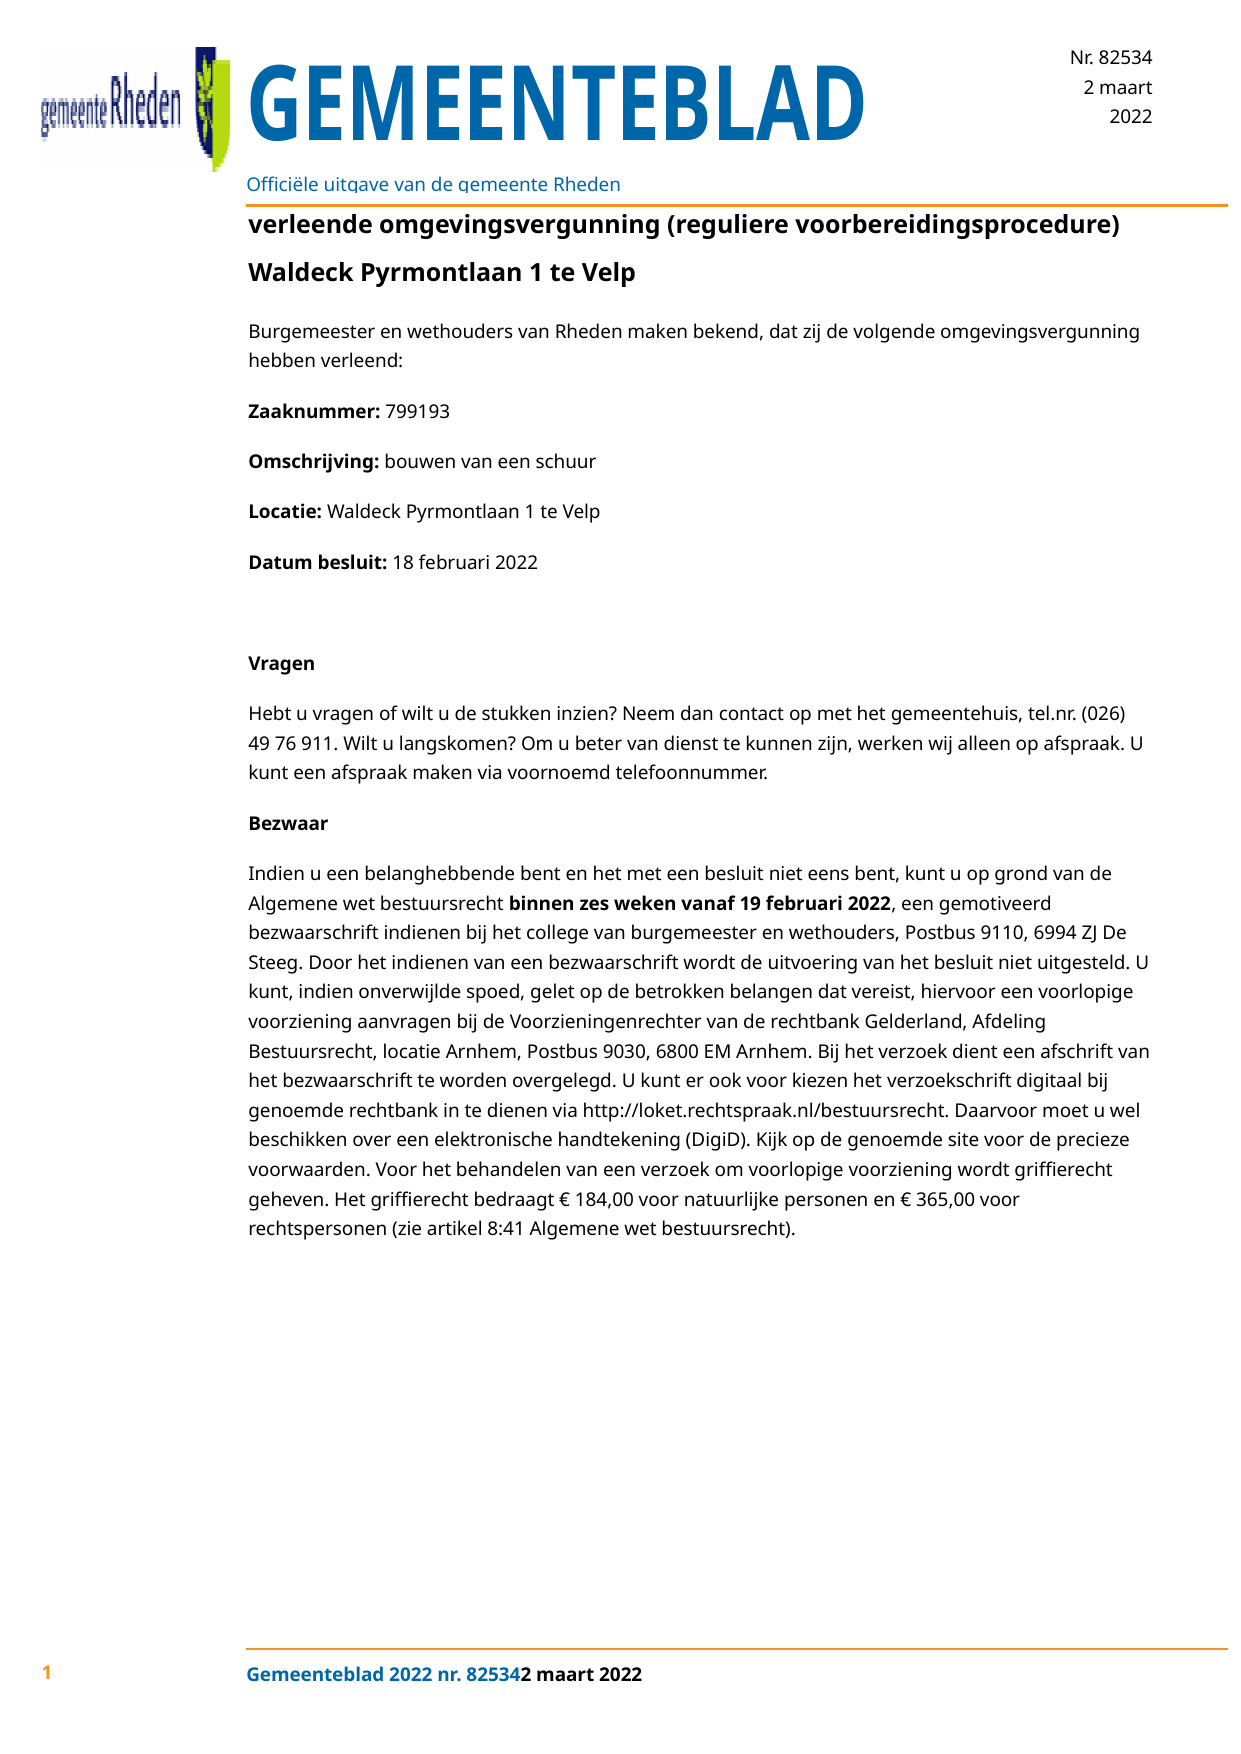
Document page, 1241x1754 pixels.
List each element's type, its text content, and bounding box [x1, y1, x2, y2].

text Hebt u vragen of wilt u de stukken inzien? Neem dan contact op met het gemeentehuis, tel.nr. (026) 49 76 911. Wilt u langskomen? Om u beter van dienst te kunnen zijn, werken wij alleen op afspraak. U kunt een afspraak maken via voornoemd telefoonnummer. [248, 700, 1152, 785]
picture [41, 47, 231, 172]
text Indien u een belanghebbende bent en het met een besluit niet eens bent, kunt u op grond van de Algemene wet bestuursrecht binnen zes weken vanaf 19 februari 2022, een gemotiveerd bezwaarschrift indienen bij het college van burgemeester en wethouders, Postbus 9110, 6994 ZJ De Steeg. Door het indienen van een bezwaarschrift wordt de uitvoering van het besluit niet uitgesteld. U kunt, indien onverwijlde spoed, gelet op de betrokken belangen dat vereist, hiervoor een voorlopige voorziening aanvragen bij de Voorzieningenrechter van de rechtbank Gelderland, Afdeling Bestuursrecht, locatie Arnhem, Postbus 9030, 6800 EM Arnhem. Bij het verzoek dient een afschrift van het bezwaarschrift te worden overgelegd. U kunt er ook voor kiezen het verzoekschrift digitaal bij genoemde rechtbank in te dienen via http://loket.rechtspraak.nl/bestuursrecht. Daarvoor moet u wel beschikken over een elektronische handtekening (DigiD). Kijk op de genoemde site voor de precieze voorwaarden. Voor het behandelen van een verzoek om voorlopige voorziening wordt griffierecht geheven. Het griffierecht bedraagt € 184,00 voor natuurlijke personen en € 365,00 voor rechtspersonen (zie artikel 8:41 Algemene wet bestuursrecht). [248, 860, 1152, 1241]
text Vragen [248, 650, 1152, 676]
text Burgemeester en wethouders van Rheden maken bekend, dat zij de volgende omgevingsvergunning hebben verleend: [248, 318, 1152, 373]
text Bezwaar [248, 810, 1152, 836]
text Locatie: Waldeck Pyrmontlaan 1 te Velp [248, 499, 1152, 524]
text verleende omgevingsvergunning (reguliere voorbereidingsprocedure) Waldeck Pyrmontlaan 1 te Velp [248, 207, 1152, 288]
text Zaaknummer: 799193 [248, 398, 1152, 424]
text Omschrijving: bouwen van een schuur [248, 448, 1152, 474]
text Datum besluit: 18 februari 2022 [248, 549, 1152, 575]
